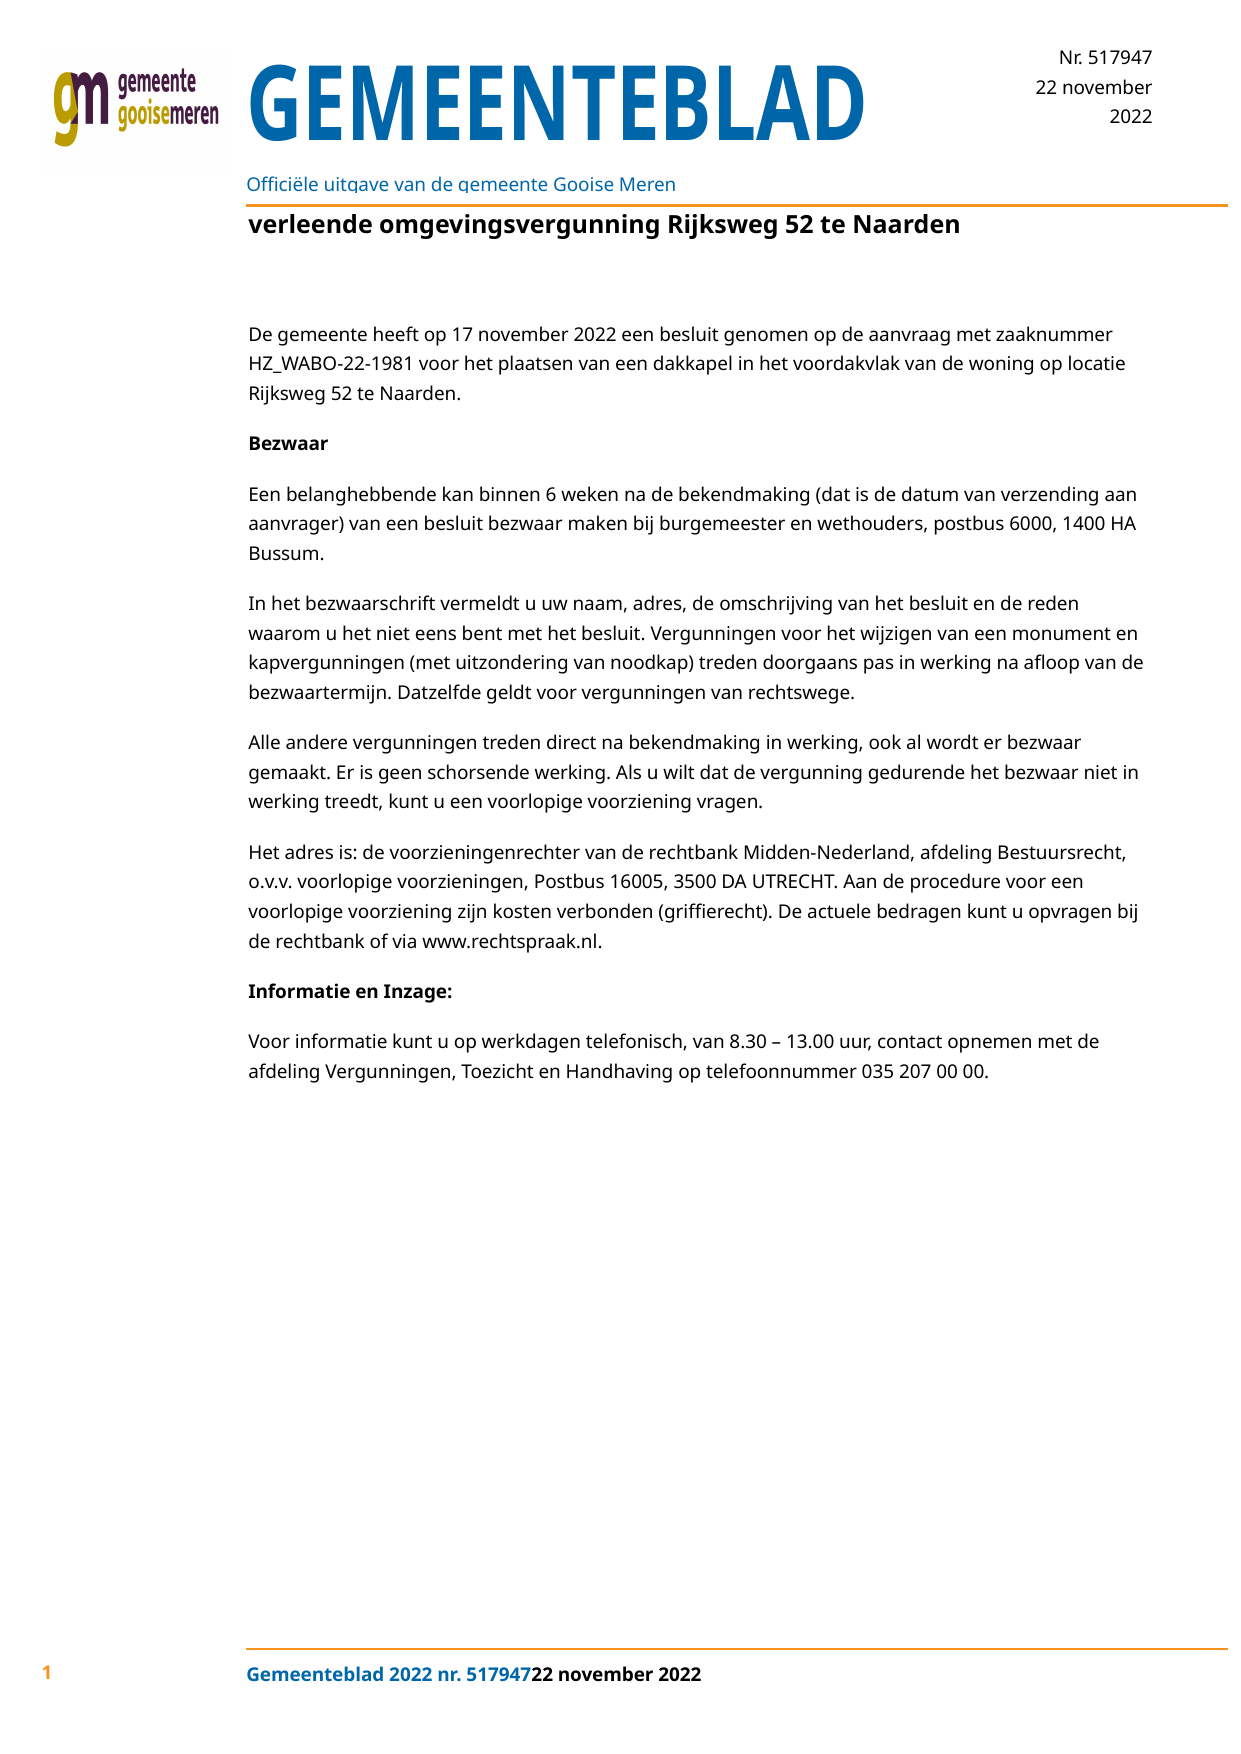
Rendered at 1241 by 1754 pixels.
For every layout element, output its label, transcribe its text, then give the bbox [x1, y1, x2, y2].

picture [41, 47, 231, 172]
text Het adres is: de voorzieningenrechter van de rechtbank Midden-Nederland, afdeling Bestuursrecht, o.v.v. voorlopige voorzieningen, Postbus 16005, 3500 DA UTRECHT. Aan de procedure voor een voorlopige voorziening zijn kosten verbonden (griffierecht). De actuele bedragen kunt u opvragen bij de rechtbank of via www.rechtspraak.nl. [248, 839, 1152, 953]
text De gemeente heeft op 17 november 2022 een besluit genomen op de aanvraag met zaaknummer HZ_WABO-22-1981 voor het plaatsen van een dakkapel in het voordakvlak van de woning op locatie Rijksweg 52 te Naarden. [248, 321, 1152, 406]
text In het bezwaarschrift vermeldt u uw naam, adres, de omschrijving van het besluit en de reden waarom u het niet eens bent met het besluit. Vergunningen voor het wijzigen van een monument en kapvergunningen (met uitzondering van noodkap) treden doorgaans pas in werking na afloop van de bezwaartermijn. Datzelfde geldt voor vergunningen van rechtswege. [248, 590, 1152, 705]
text Voor informatie kunt u op werkdagen telefonisch, van 8.30 – 13.00 uur, contact opnemen met de afdeling Vergunningen, Toezicht en Handhaving op telefoonnummer 035 207 00 00. [248, 1029, 1152, 1084]
text Informatie en Inzage: [248, 978, 1152, 1004]
text Een belanghebbende kan binnen 6 weken na de bekendmaking (dat is de datum van verzending aan aanvrager) van een besluit bezwaar maken bij burgemeester en wethouders, postbus 6000, 1400 HA Bussum. [248, 481, 1152, 566]
text Bezwaar [248, 430, 1152, 456]
text verleende omgevingsvergunning Rijksweg 52 te Naarden [248, 207, 1152, 241]
text Alle andere vergunningen treden direct na bekendmaking in werking, ook al wordt er bezwaar gemaakt. Er is geen schorsende werking. Als u wilt dat de vergunning gedurende het bezwaar niet in werking treedt, kunt u een voorlopige voorziening vragen. [248, 729, 1152, 814]
